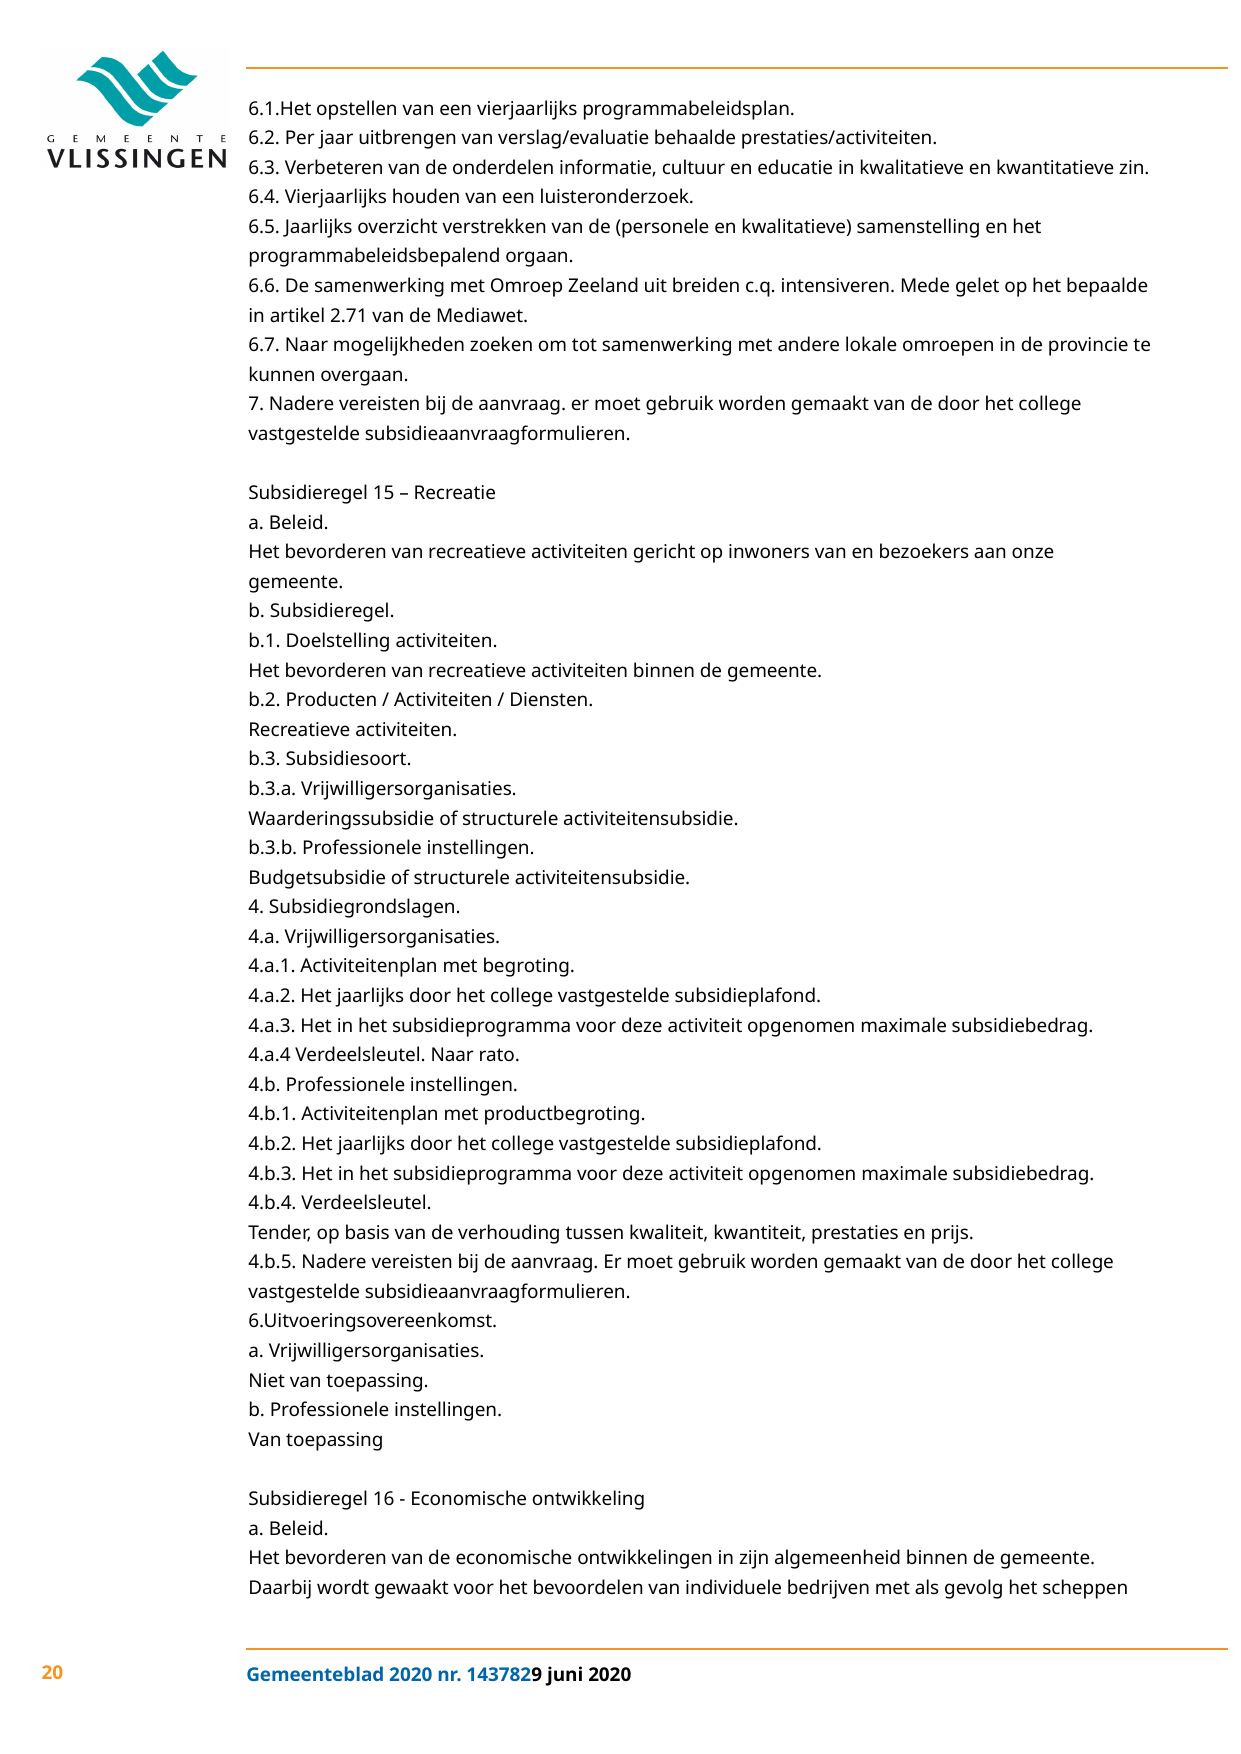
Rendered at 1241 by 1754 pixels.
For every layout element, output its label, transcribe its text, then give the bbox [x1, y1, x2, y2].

text Waarderingssubsidie of structurele activiteitensubsidie. [248, 805, 1152, 831]
text 4.b.1. Activiteitenplan met productbegroting. [248, 1101, 1152, 1126]
text 6.5. Jaarlijks overzicht verstrekken van de (personele en kwalitatieve) samenstelling en het programmabeleidsbepalend orgaan. [248, 213, 1152, 268]
text 4.a. Vrijwilligersorganisaties. [248, 923, 1152, 949]
text Het bevorderen van de economische ontwikkelingen in zijn algemeenheid binnen de gemeente. Daarbij wordt gewaakt voor het bevoordelen van individuele bedrijven met als gevolg het scheppen [248, 1544, 1152, 1600]
text Van toepassing [248, 1426, 1152, 1452]
text b.3. Subsidiesoort. [248, 746, 1152, 771]
text 6.1.Het opstellen van een vierjaarlijks programmabeleidsplan. [248, 95, 1152, 121]
text 4.b.5. Nadere vereisten bij de aanvraag. Er moet gebruik worden gemaakt van de door het college vastgestelde subsidieaanvraagformulieren. [248, 1248, 1152, 1304]
text 6.7. Naar mogelijkheden zoeken om tot samenwerking met andere lokale omroepen in de provincie te kunnen overgaan. [248, 331, 1152, 387]
text 4.b.2. Het jaarlijks door het college vastgestelde subsidieplafond. [248, 1130, 1152, 1156]
text Subsidieregel 16 - Economische ontwikkeling [248, 1485, 1152, 1511]
text 4.a.1. Activiteitenplan met begroting. [248, 953, 1152, 978]
text 6.2. Per jaar uitbrengen van verslag/evaluatie behaalde prestaties/activiteiten. [248, 124, 1152, 150]
text a. Beleid. [248, 1515, 1152, 1541]
text 4.b.3. Het in het subsidieprogramma voor deze activiteit opgenomen maximale subsidiebedrag. [248, 1160, 1152, 1186]
text 6.4. Vierjaarlijks houden van een luisteronderzoek. [248, 183, 1152, 209]
text 6.6. De samenwerking met Omroep Zeeland uit breiden c.q. intensiveren. Mede gelet op het bepaalde in artikel 2.71 van de Mediawet. [248, 272, 1152, 328]
text b.3.b. Professionele instellingen. [248, 834, 1152, 860]
text Tender, op basis van de verhouding tussen kwaliteit, kwantiteit, prestaties en prijs. [248, 1219, 1152, 1245]
text Het bevorderen van recreatieve activiteiten binnen de gemeente. [248, 657, 1152, 683]
text Niet van toepassing. [248, 1367, 1152, 1393]
text 4.a.3. Het in het subsidieprogramma voor deze activiteit opgenomen maximale subsidiebedrag. [248, 1012, 1152, 1038]
picture [41, 47, 231, 172]
text Subsidieregel 15 – Recreatie [248, 479, 1152, 505]
text b. Subsidieregel. [248, 598, 1152, 623]
text 7. Nadere vereisten bij de aanvraag. er moet gebruik worden gemaakt van de door het college vastgestelde subsidieaanvraagformulieren. [248, 391, 1152, 446]
text Recreatieve activiteiten. [248, 716, 1152, 742]
text 6.3. Verbeteren van de onderdelen informatie, cultuur en educatie in kwalitatieve en kwantitatieve zin. [248, 154, 1152, 180]
text a. Beleid. [248, 509, 1152, 535]
text 4.a.4 Verdeelsleutel. Naar rato. [248, 1041, 1152, 1067]
text 4. Subsidiegrondslagen. [248, 893, 1152, 919]
text b.2. Producten / Activiteiten / Diensten. [248, 686, 1152, 712]
text 4.b. Professionele instellingen. [248, 1071, 1152, 1097]
text b.1. Doelstelling activiteiten. [248, 627, 1152, 653]
text a. Vrijwilligersorganisaties. [248, 1337, 1152, 1363]
text 6.Uitvoeringsovereenkomst. [248, 1308, 1152, 1333]
text b.3.a. Vrijwilligersorganisaties. [248, 775, 1152, 801]
text 4.a.2. Het jaarlijks door het college vastgestelde subsidieplafond. [248, 982, 1152, 1008]
text b. Professionele instellingen. [248, 1396, 1152, 1422]
text Het bevorderen van recreatieve activiteiten gericht op inwoners van en bezoekers aan onze gemeente. [248, 538, 1152, 594]
text 4.b.4. Verdeelsleutel. [248, 1189, 1152, 1215]
text Budgetsubsidie of structurele activiteitensubsidie. [248, 864, 1152, 890]
